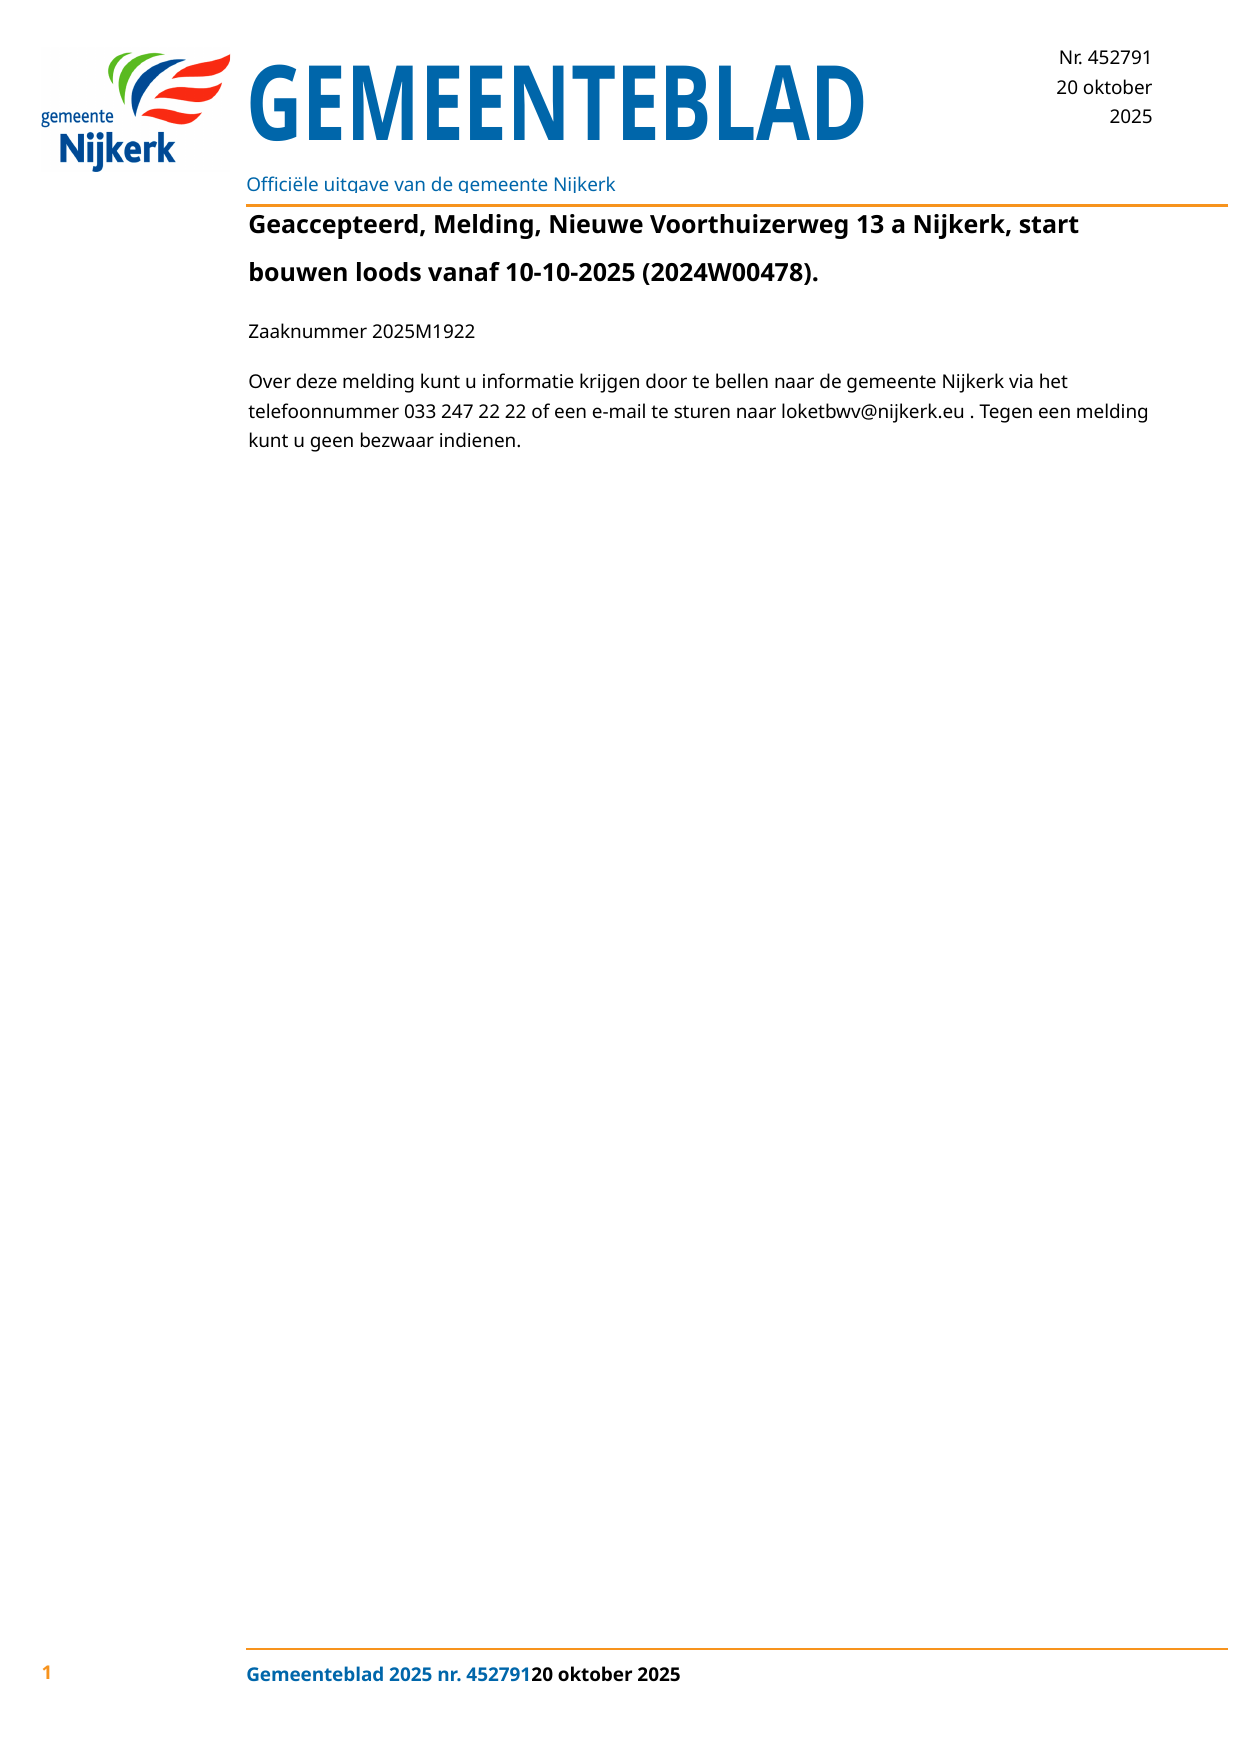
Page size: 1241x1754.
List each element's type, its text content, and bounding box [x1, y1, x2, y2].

text Geaccepteerd, Melding, Nieuwe Voorthuizerweg 13 a Nijkerk, start bouwen loods vanaf 10-10-2025 (2024W00478). [248, 207, 1152, 288]
text Over deze melding kunt u informatie krijgen door te bellen naar de gemeente Nijkerk via het telefoonnummer 033 247 22 22 of een e-mail te sturen naar loketbwv@nijkerk.eu . Tegen een melding kunt u geen bezwaar indienen. [248, 368, 1152, 453]
picture [41, 47, 231, 172]
text Zaaknummer 2025M1922 [248, 318, 1152, 344]
